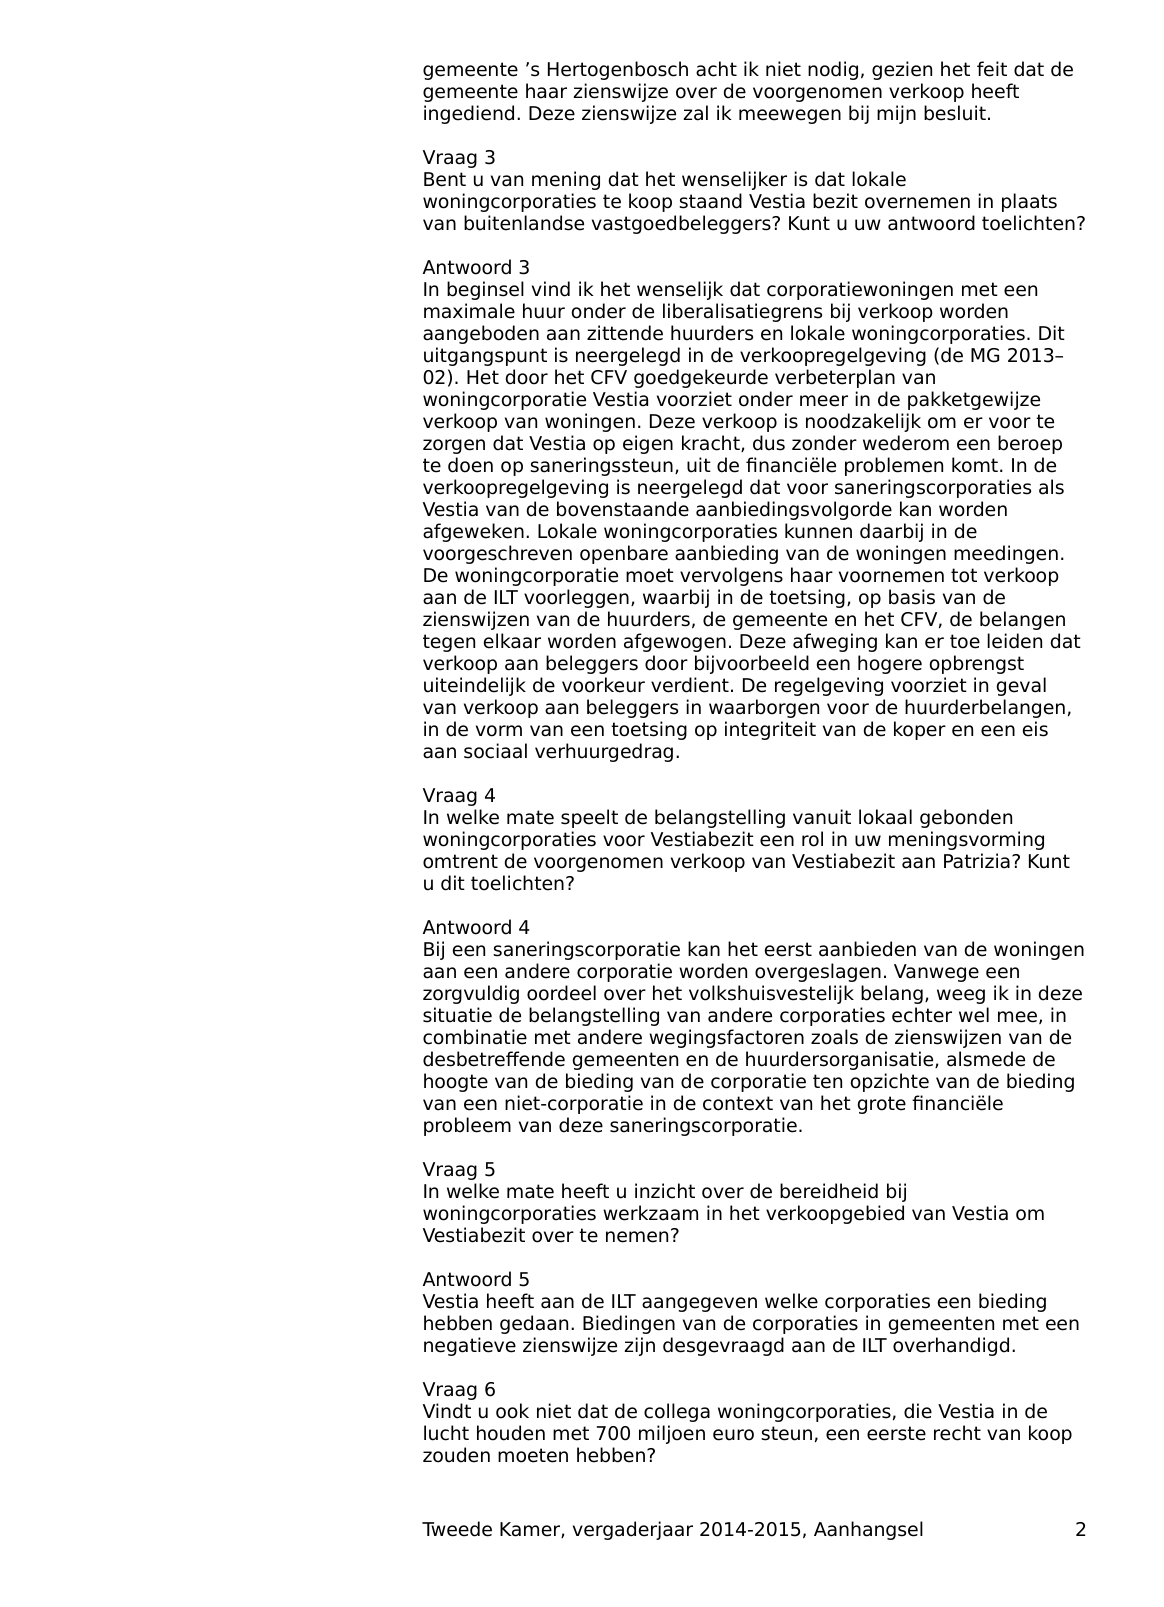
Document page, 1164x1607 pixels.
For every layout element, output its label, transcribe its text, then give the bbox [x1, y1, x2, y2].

text Vraag 3 [422, 147, 1087, 169]
text In beginsel vind ik het wenselijk dat corporatiewoningen met een maximale huur onder de liberalisatiegrens bij verkoop worden aangeboden aan zittende huurders en lokale woningcorporaties. Dit uitgangspunt is neergelegd in de verkoopregelgeving (de MG 2013–02). Het door het CFV goedgekeurde verbeterplan van woningcorporatie Vestia voorziet onder meer in de pakketgewijze verkoop van woningen. Deze verkoop is noodzakelijk om er voor te zorgen dat Vestia op eigen kracht, dus zonder wederom een beroep te doen op saneringssteun, uit de financiële problemen komt. In de verkoopregelgeving is neergelegd dat voor saneringscorporaties als Vestia van de bovenstaande aanbiedingsvolgorde kan worden afgeweken. Lokale woningcorporaties kunnen daarbij in de voorgeschreven openbare aanbieding van de woningen meedingen. De woningcorporatie moet vervolgens haar voornemen tot verkoop aan de ILT voorleggen, waarbij in de toetsing, op basis van de zienswijzen van de huurders, de gemeente en het CFV, de belangen tegen elkaar worden afgewogen. Deze afweging kan er toe leiden dat verkoop aan beleggers door bijvoorbeeld een hogere opbrengst uiteindelijk de voorkeur verdient. De regelgeving voorziet in geval van verkoop aan beleggers in waarborgen voor de huurderbelangen, in de vorm van een toetsing op integriteit van de koper en een eis aan sociaal verhuurgedrag. [422, 279, 1087, 763]
text Vestia heeft aan de ILT aangegeven welke corporaties een bieding hebben gedaan. Biedingen van de corporaties in gemeenten met een negatieve zienswijze zijn desgevraagd aan de ILT overhandigd. [422, 1291, 1087, 1357]
text Antwoord 5 [422, 1269, 1087, 1291]
text Vraag 4 [422, 785, 1087, 807]
text Bij een saneringscorporatie kan het eerst aanbieden van de woningen aan een andere corporatie worden overgeslagen. Vanwege een zorgvuldig oordeel over het volkshuisvestelijk belang, weeg ik in deze situatie de belangstelling van andere corporaties echter wel mee, in combinatie met andere wegingsfactoren zoals de zienswijzen van de desbetreffende gemeenten en de huurdersorganisatie, alsmede de hoogte van de bieding van de corporatie ten opzichte van de bieding van een niet-corporatie in de context van het grote financiële probleem van deze saneringscorporatie. [422, 939, 1087, 1137]
text In welke mate heeft u inzicht over de bereidheid bij woningcorporaties werkzaam in het verkoopgebied van Vestia om Vestiabezit over te nemen? [422, 1181, 1087, 1247]
text Bent u van mening dat het wenselijker is dat lokale woningcorporaties te koop staand Vestia bezit overnemen in plaats van buitenlandse vastgoedbeleggers? Kunt u uw antwoord toelichten? [422, 169, 1087, 235]
text Vraag 5 [422, 1159, 1087, 1181]
text gemeente ’s Hertogenbosch acht ik niet nodig, gezien het feit dat de gemeente haar zienswijze over de voorgenomen verkoop heeft ingediend. Deze zienswijze zal ik meewegen bij mijn besluit. [422, 59, 1087, 125]
text Vindt u ook niet dat de collega woningcorporaties, die Vestia in de lucht houden met 700 miljoen euro steun, een eerste recht van koop zouden moeten hebben? [422, 1401, 1087, 1467]
text Antwoord 4 [422, 917, 1087, 939]
text Antwoord 3 [422, 257, 1087, 279]
text In welke mate speelt de belangstelling vanuit lokaal gebonden woningcorporaties voor Vestiabezit een rol in uw meningsvorming omtrent de voorgenomen verkoop van Vestiabezit aan Patrizia? Kunt u dit toelichten? [422, 807, 1087, 895]
text Vraag 6 [422, 1379, 1087, 1401]
